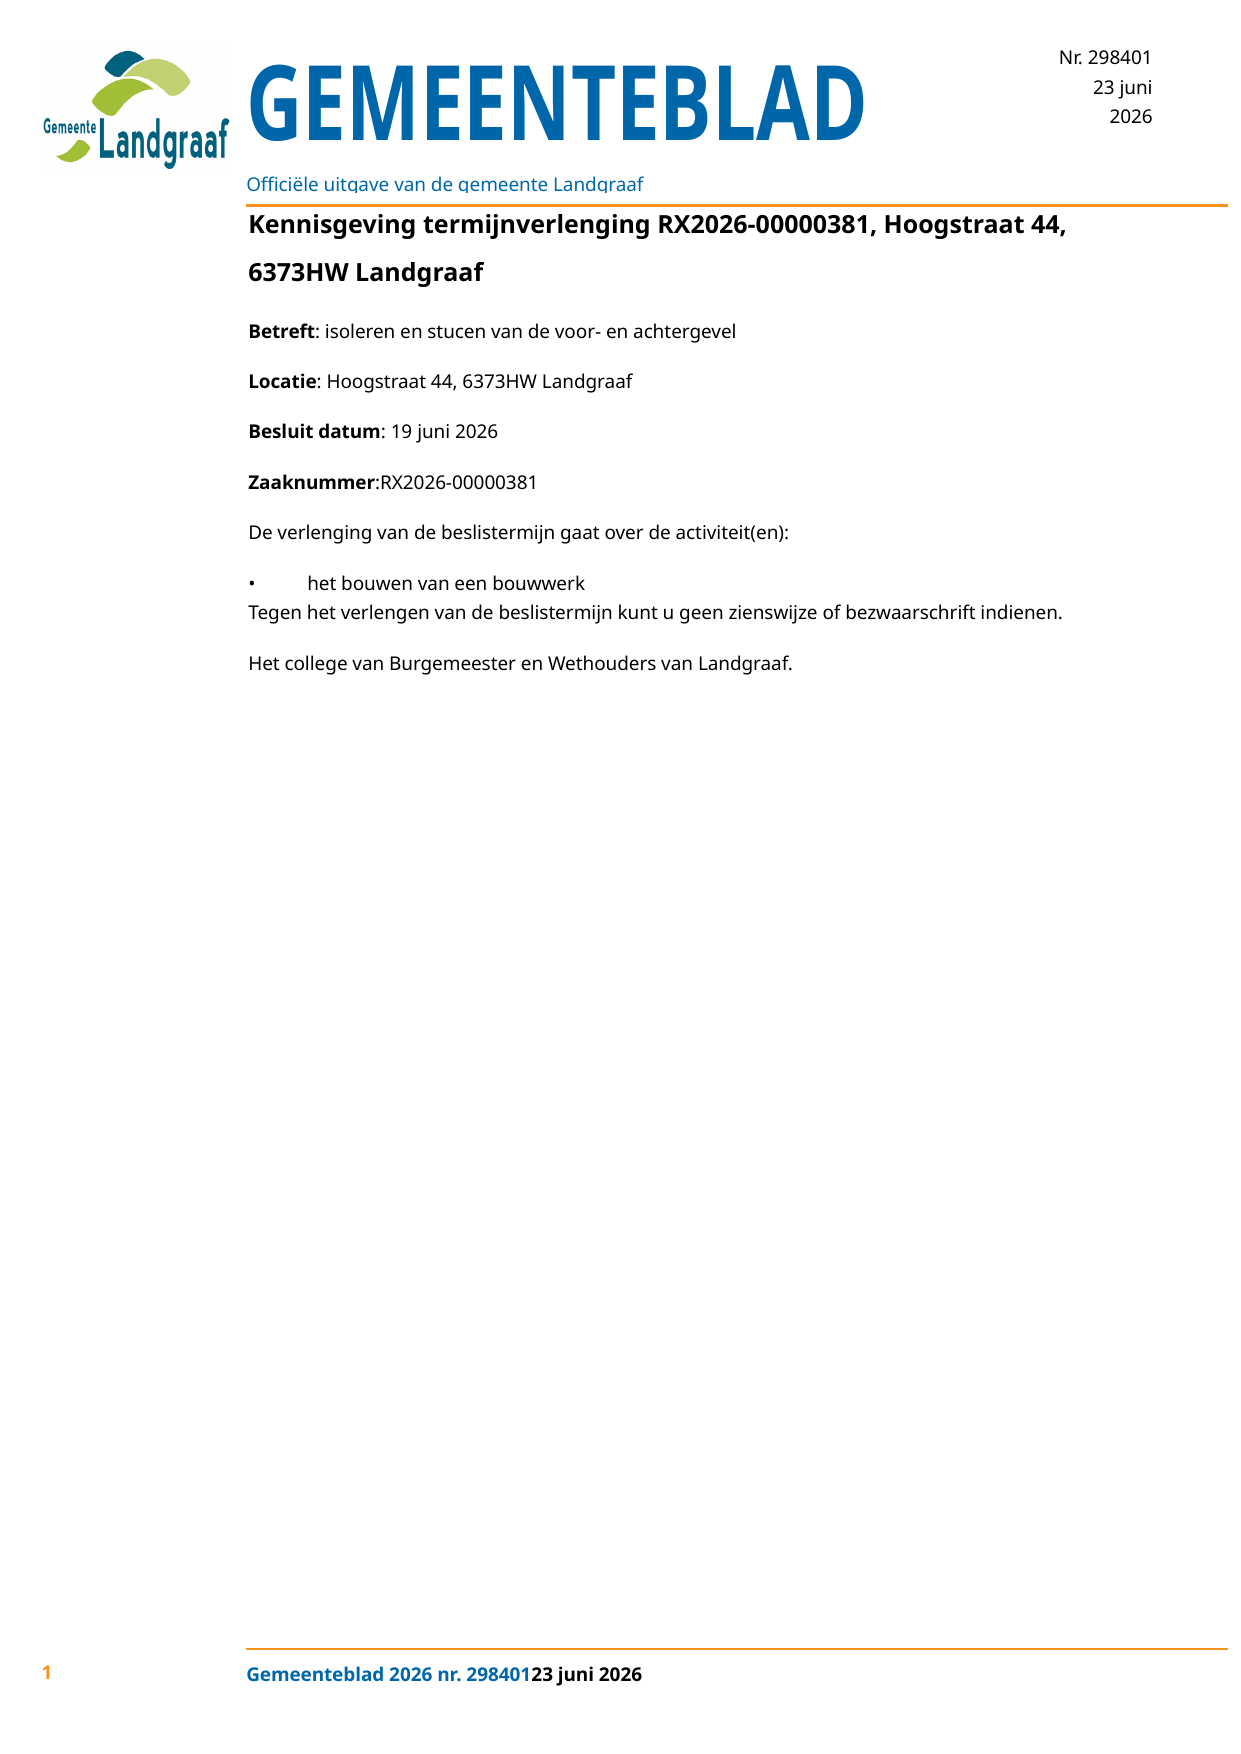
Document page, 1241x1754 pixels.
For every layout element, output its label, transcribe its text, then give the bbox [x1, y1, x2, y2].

text Kennisgeving termijnverlenging RX2026-00000381, Hoogstraat 44, 6373HW Landgraaf [248, 207, 1152, 288]
text Besluit datum: 19 juni 2026 [248, 419, 1152, 444]
text Locatie: Hoogstraat 44, 6373HW Landgraaf [248, 368, 1152, 394]
text Zaaknummer:RX2026-00000381 [248, 469, 1152, 495]
text Het college van Burgemeester en Wethouders van Landgraaf. [248, 650, 1152, 676]
text Betreft: isoleren en stucen van de voor- en achtergevel [248, 318, 1152, 344]
picture [41, 47, 231, 172]
text Tegen het verlengen van de beslistermijn kunt u geen zienswijze of bezwaarschrift indienen. [248, 599, 1152, 625]
text De verlenging van de beslistermijn gaat over de activiteit(en): [248, 519, 1152, 545]
list het bouwen van een bouwwerk [248, 570, 1152, 596]
